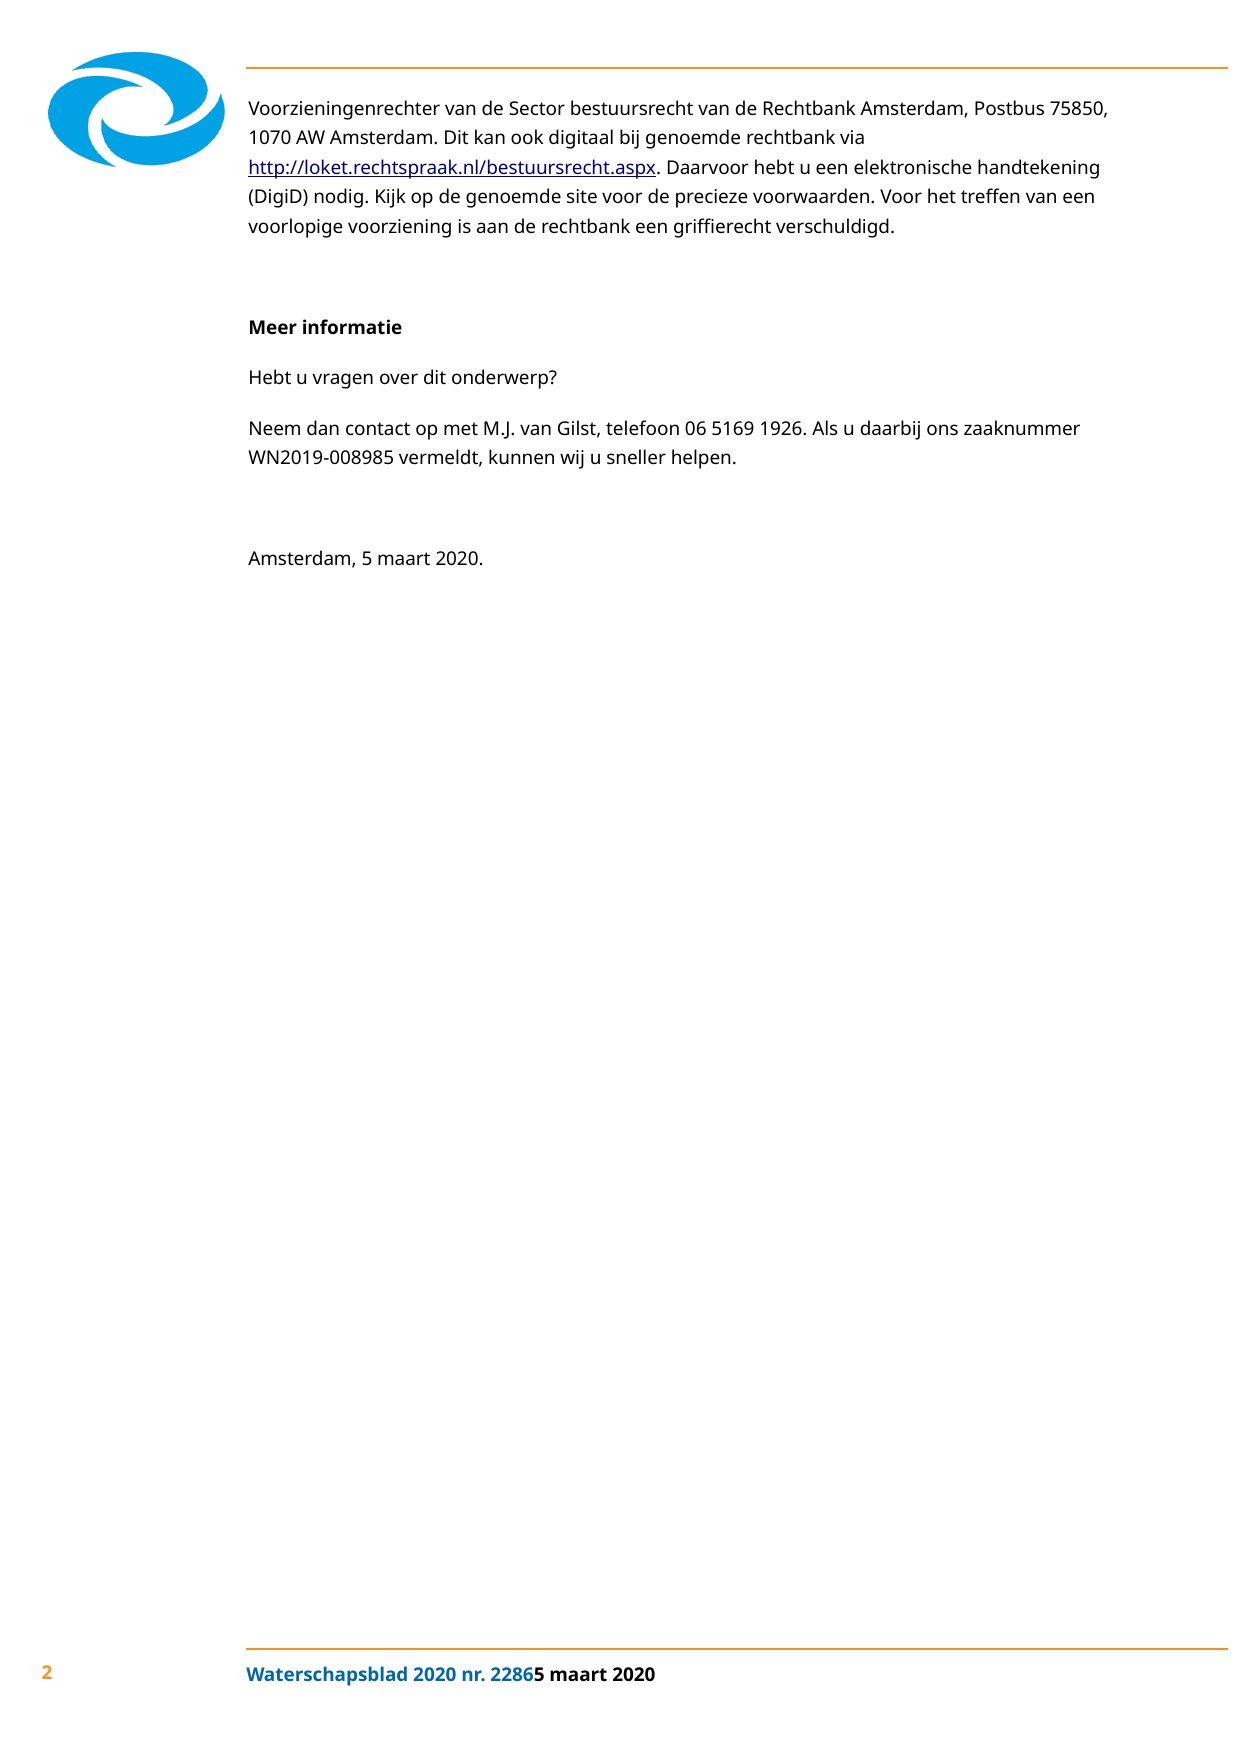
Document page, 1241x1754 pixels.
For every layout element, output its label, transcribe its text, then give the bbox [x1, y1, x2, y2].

text Hebt u vragen over dit onderwerp? [248, 364, 1152, 390]
text Amsterdam, 5 maart 2020. [248, 545, 1152, 571]
picture [41, 47, 231, 172]
text Voorzieningenrechter van de Sector bestuursrecht van de Rechtbank Amsterdam, Postbus 75850, 1070 AW Amsterdam. Dit kan ook digitaal bij genoemde rechtbank via http://loket.rechtspraak.nl/bestuursrecht.aspx. Daarvoor hebt u een elektronische handtekening (DigiD) nodig. Kijk op de genoemde site voor de precieze voorwaarden. Voor het treffen van een voorlopige voorziening is aan de rechtbank een griffierecht verschuldigd. [248, 95, 1152, 239]
text Meer informatie [248, 314, 1152, 340]
text Neem dan contact op met M.J. van Gilst, telefoon 06 5169 1926. Als u daarbij ons zaaknummer WN2019-008985 vermeldt, kunnen wij u sneller helpen. [248, 415, 1152, 470]
